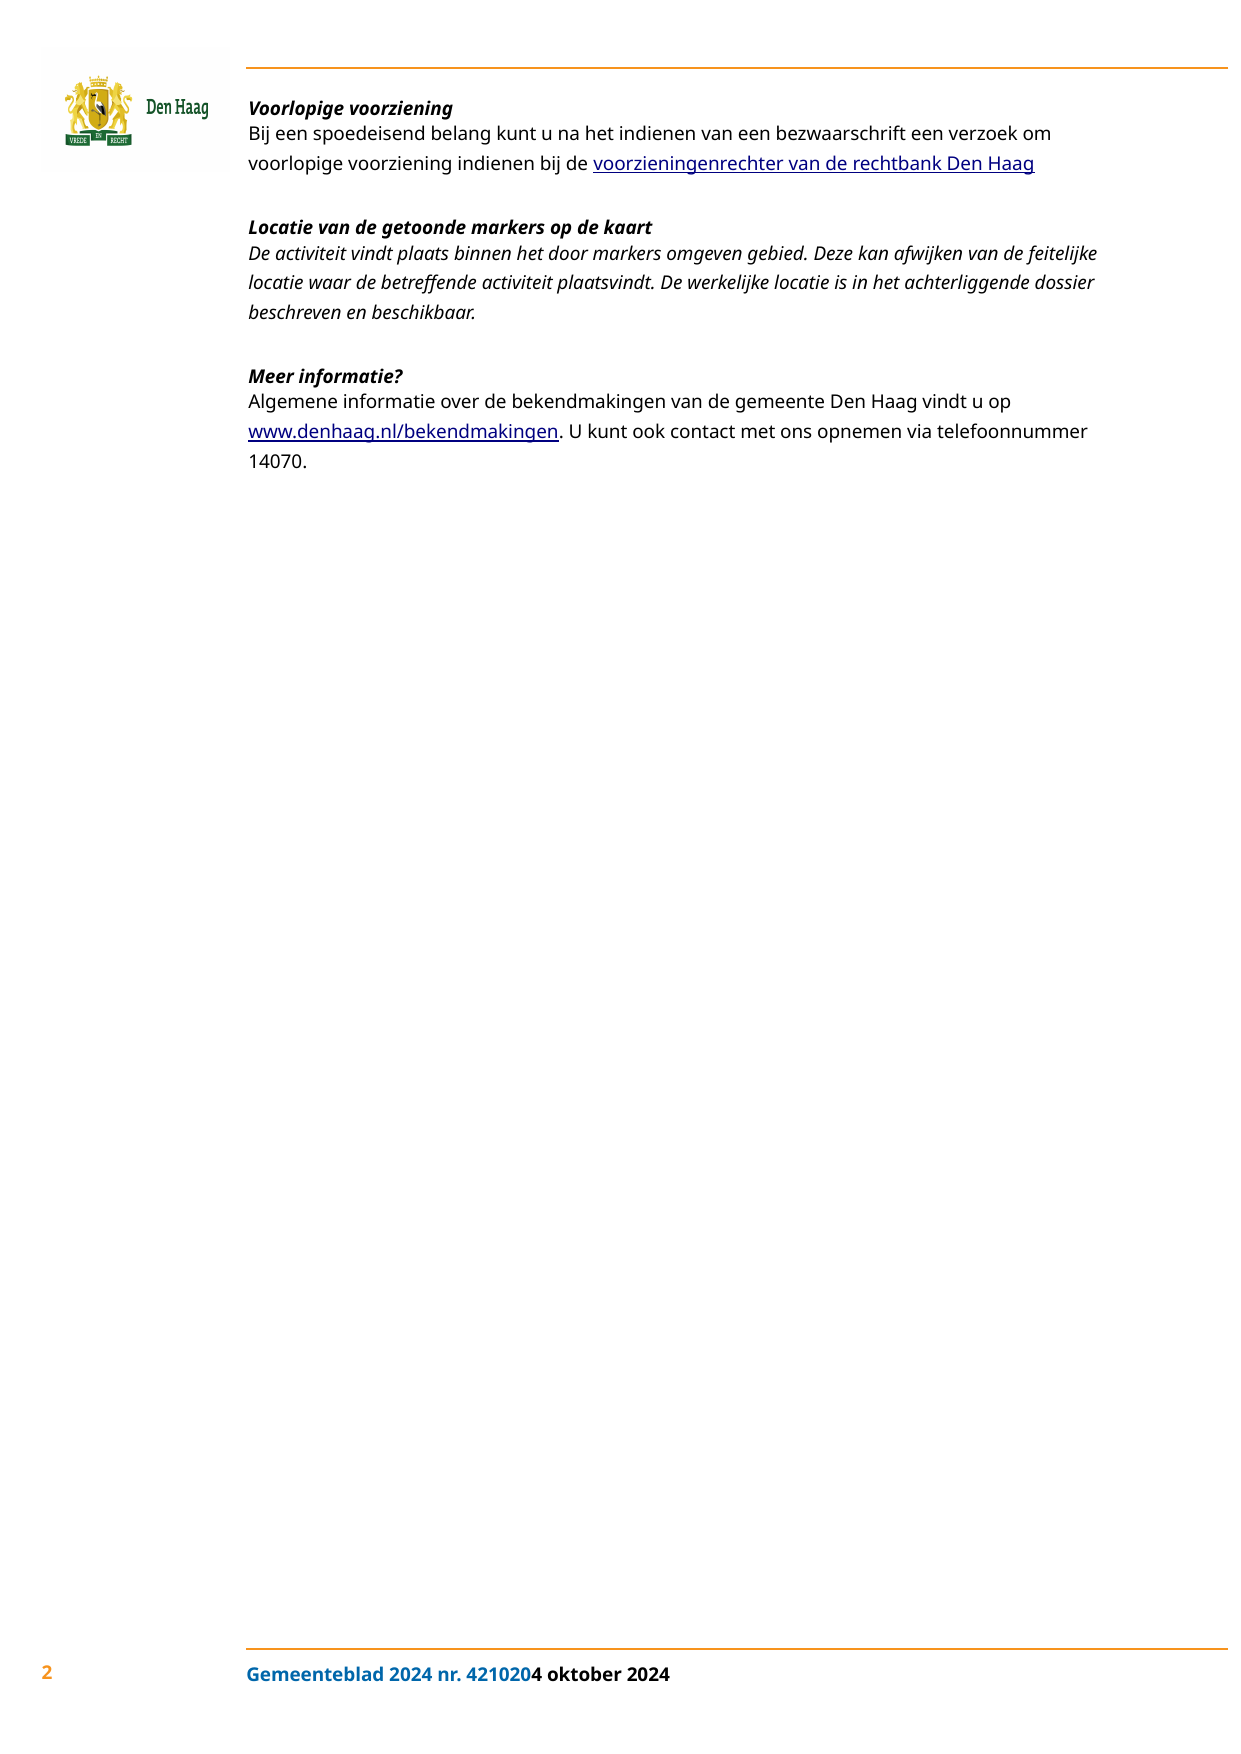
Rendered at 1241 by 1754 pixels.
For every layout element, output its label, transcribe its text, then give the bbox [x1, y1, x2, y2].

text Algemene informatie over de bekendmakingen van de gemeente Den Haag vindt u op www.denhaag.nl/bekendmakingen. U kunt ook contact met ons opnemen via telefoonnummer 14070. [248, 389, 1152, 473]
text Bij een spoedeisend belang kunt u na het indienen van een bezwaarschrift een verzoek om voorlopige voorziening indienen bij de voorzieningenrechter van de rechtbank Den Haag [248, 121, 1152, 176]
text Meer informatie? [248, 363, 1152, 389]
text De activiteit vindt plaats binnen het door markers omgeven gebied. Deze kan afwijken van de feitelijke locatie waar de betreffende activiteit plaatsvindt. De werkelijke locatie is in het achterliggende dossier beschreven en beschikbaar. [248, 240, 1152, 325]
picture [41, 47, 231, 172]
text Voorlopige voorziening [248, 95, 1152, 121]
text Locatie van de getoonde markers op de kaart [248, 214, 1152, 240]
